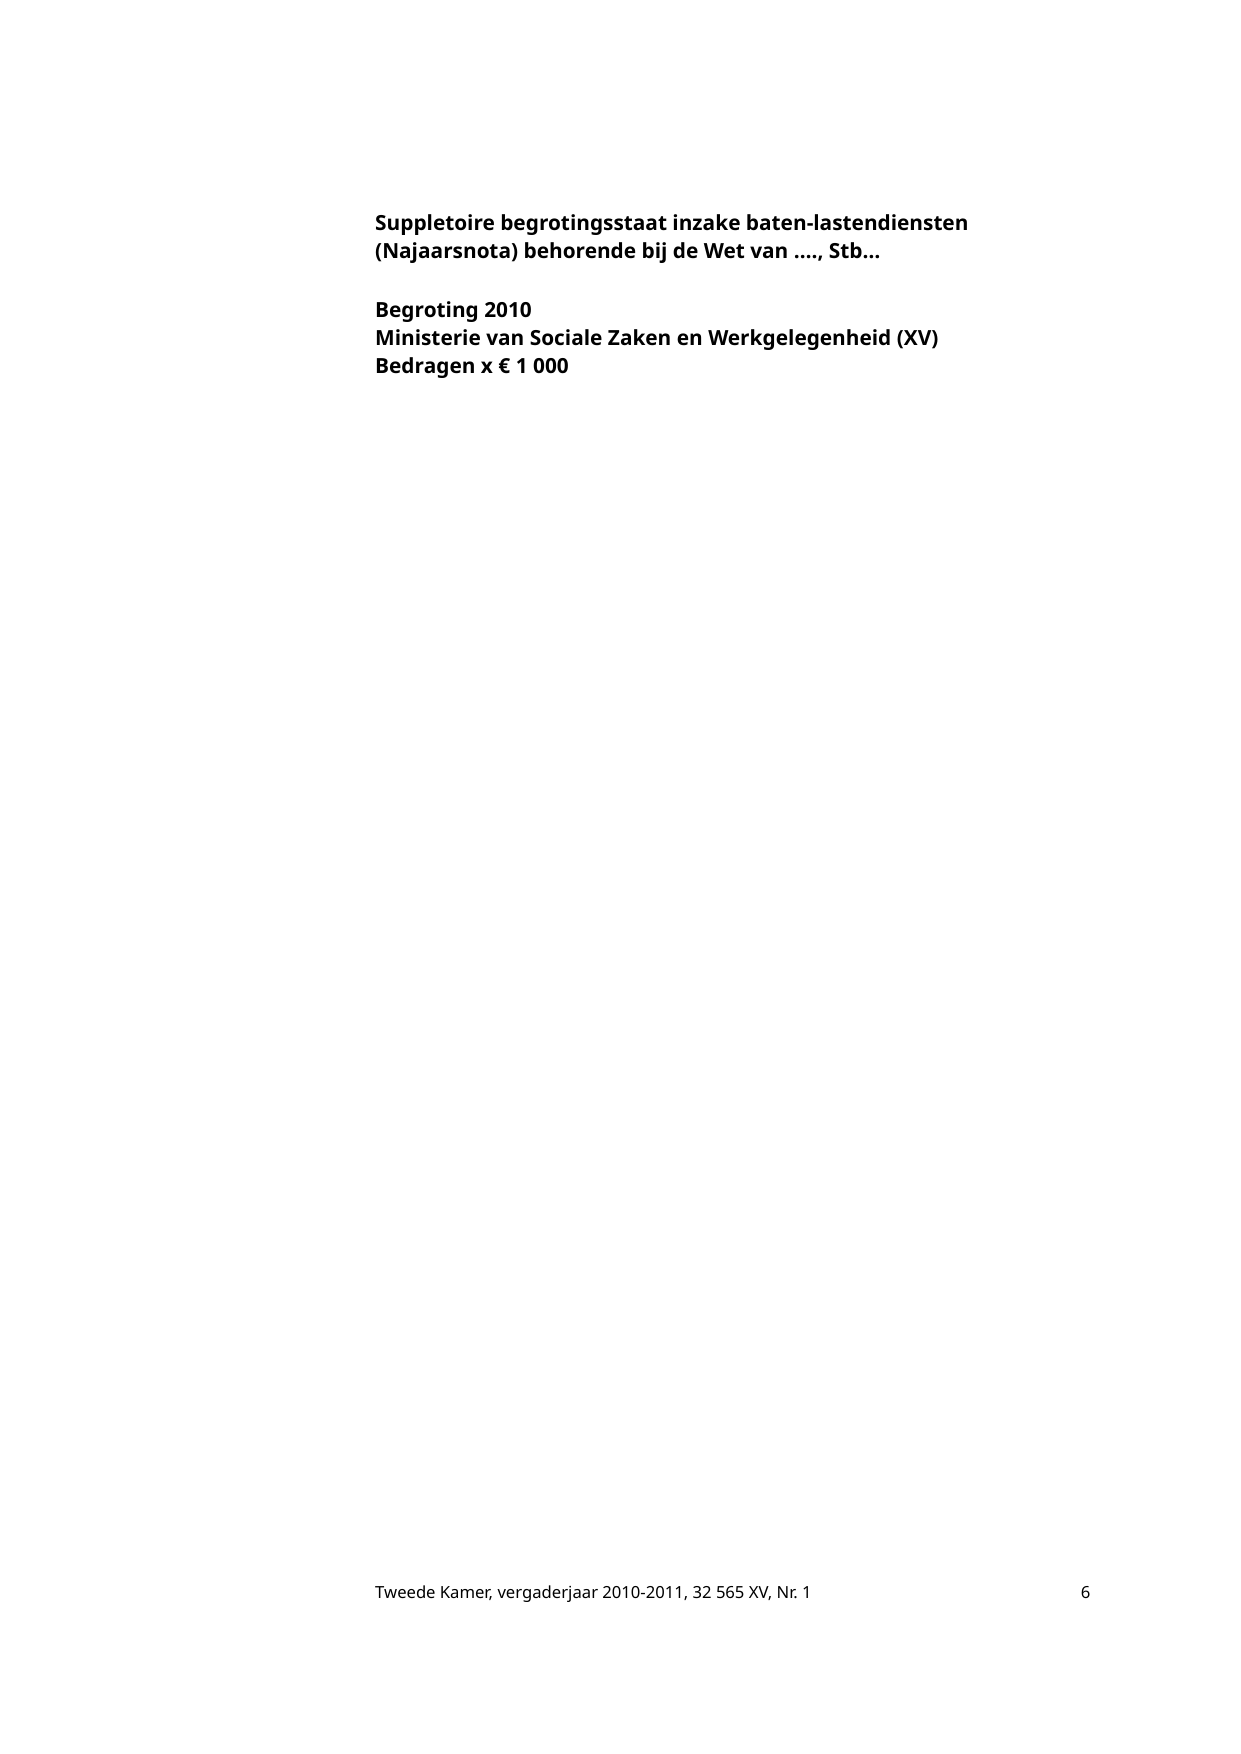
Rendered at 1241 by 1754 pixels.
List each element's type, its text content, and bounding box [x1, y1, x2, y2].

text Begroting 2010 [375, 295, 1090, 323]
text Ministerie van Sociale Zaken en Werkgelegenheid (XV) [375, 323, 1090, 352]
text Suppletoire begrotingsstaat inzake baten-lastendiensten (Najaarsnota) behorende bij de Wet van …., Stb… [375, 208, 1090, 265]
text Bedragen x € 1 000 [375, 352, 1090, 380]
